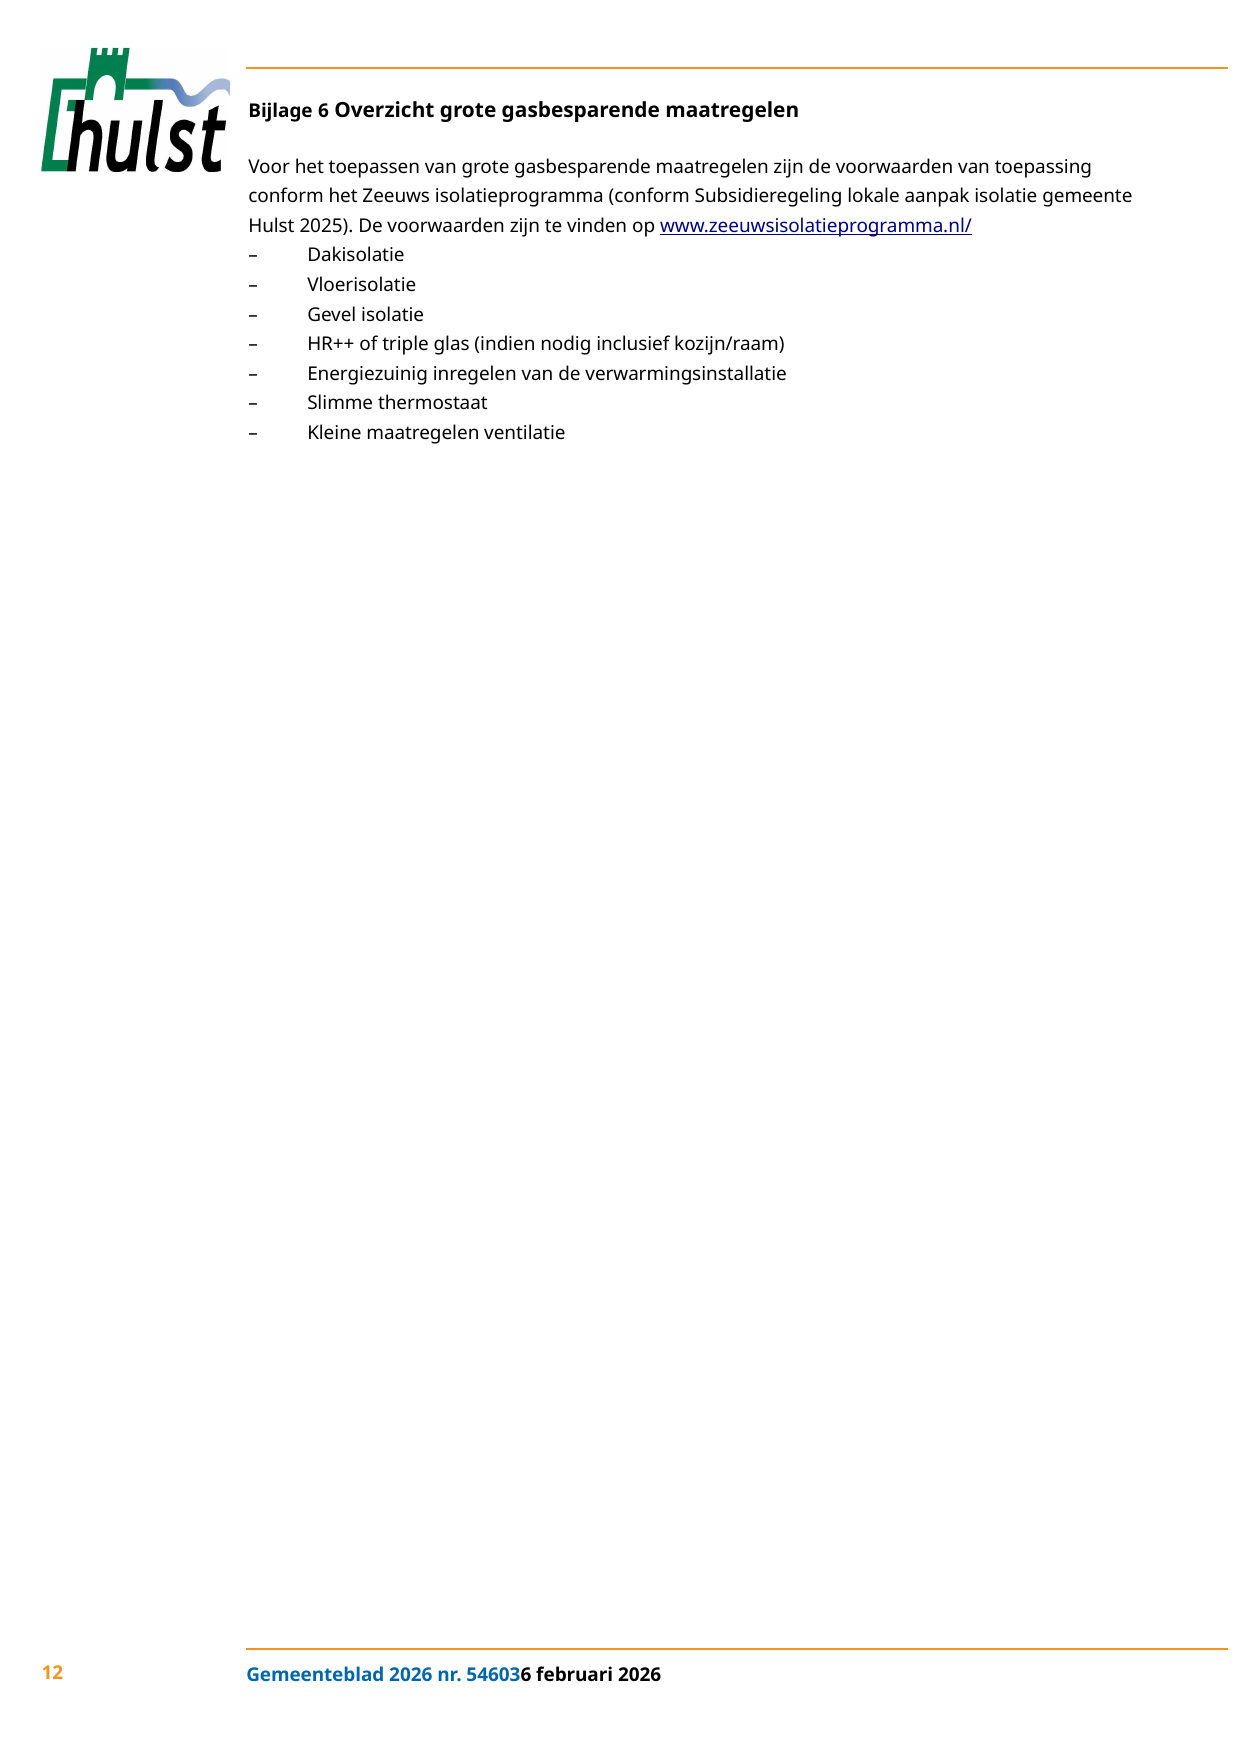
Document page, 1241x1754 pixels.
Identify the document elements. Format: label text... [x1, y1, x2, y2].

list Dakisolatie [248, 242, 1152, 267]
list Kleine maatregelen ventilatie [248, 419, 1152, 445]
list Slimme thermostaat [248, 389, 1152, 415]
list Energiezuinig inregelen van de verwarmingsinstallatie [248, 360, 1152, 386]
list Vloerisolatie [248, 271, 1152, 297]
text Bijlage 6 Overzicht grote gasbesparende maatregelen [248, 95, 1152, 123]
picture [41, 47, 231, 172]
text Voor het toepassen van grote gasbesparende maatregelen zijn de voorwaarden van toepassing conform het Zeeuws isolatieprogramma (conform Subsidieregeling lokale aanpak isolatie gemeente Hulst 2025). De voorwaarden zijn te vinden op www.zeeuwsisolatieprogramma.nl/ [248, 153, 1152, 238]
list HR++ of triple glas (indien nodig inclusief kozijn/raam) [248, 330, 1152, 356]
list Gevel isolatie [248, 301, 1152, 327]
